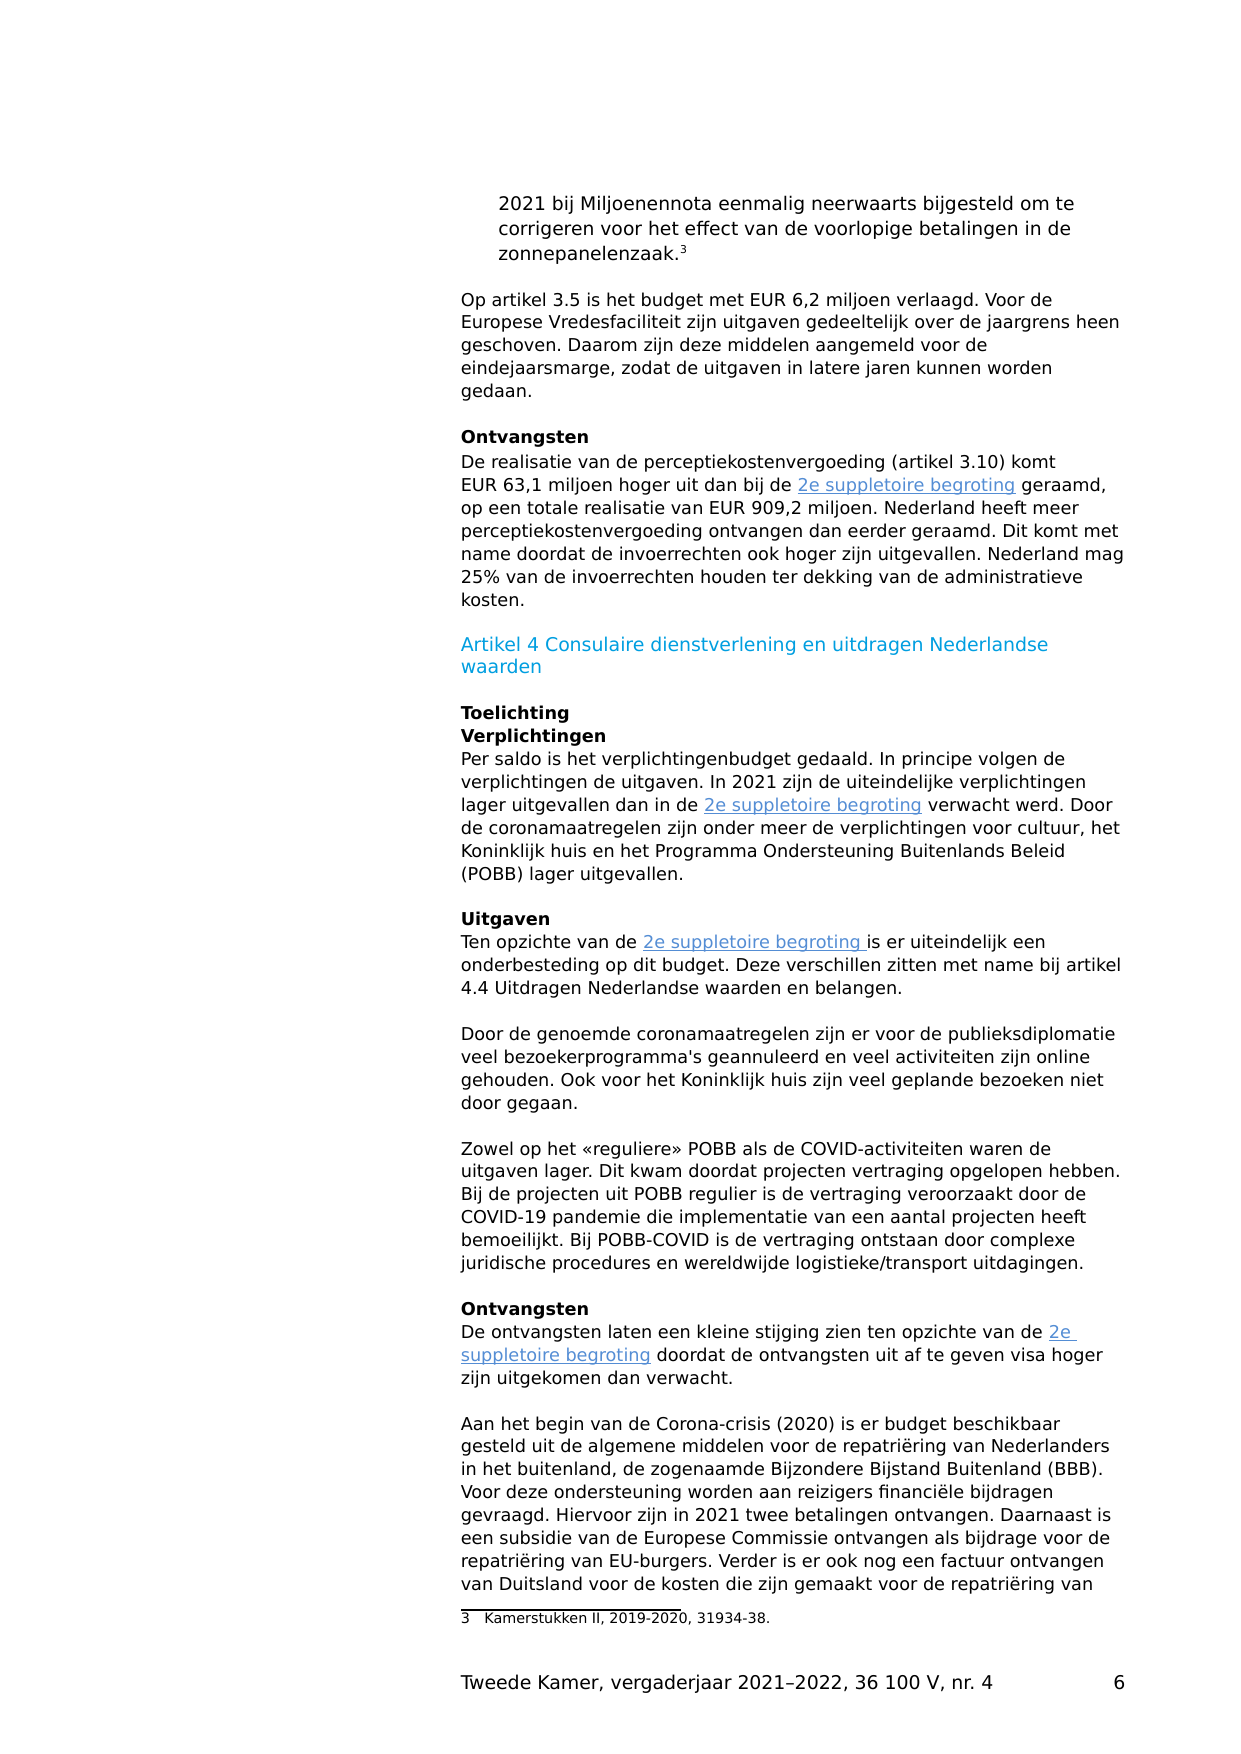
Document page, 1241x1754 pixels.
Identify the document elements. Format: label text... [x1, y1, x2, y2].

text Toelichting Verplichtingen Per saldo is het verplichtingenbudget gedaald. In principe volgen de verplichtingen de uitgaven. In 2021 zijn de uiteindelijke verplichtingen lager uitgevallen dan in de 2e suppletoire begroting verwacht werd. Door de coronamaatregelen zijn onder meer de verplichtingen voor cultuur, het Koninklijk huis en het Programma Ondersteuning Buitenlands Beleid (POBB) lager uitgevallen. [461, 701, 1125, 884]
text Aan het begin van de Corona-crisis (2020) is er budget beschikbaar gesteld uit de algemene middelen voor de repatriëring van Nederlanders in het buitenland, de zogenaamde Bijzondere Bijstand Buitenland (BBB). Voor deze ondersteuning worden aan reizigers financiële bijdragen gevraagd. Hiervoor zijn in 2021 twee betalingen ontvangen. Daarnaast is een subsidie van de Europese Commissie ontvangen als bijdrage voor de repatriëring van EU-burgers. Verder is er ook nog een factuur ontvangen van Duitsland voor de kosten die zijn gemaakt voor de repatriëring van [461, 1412, 1125, 1595]
text Ontvangsten De ontvangsten laten een kleine stijging zien ten opzichte van de 2e suppletoire begroting doordat de ontvangsten uit af te geven visa hoger zijn uitgekomen dan verwacht. [461, 1297, 1125, 1389]
text De realisatie van de perceptiekostenvergoeding (artikel 3.10) komt EUR 63,1 miljoen hoger uit dan bij de 2e suppletoire begroting geraamd, op een totale realisatie van EUR 909,2 miljoen. Nederland heeft meer perceptiekostenvergoeding ontvangen dan eerder geraamd. Dit komt met name doordat de invoerrechten ook hoger zijn uitgevallen. Nederland mag 25% van de invoerrechten houden ter dekking van de administratieve kosten. [461, 450, 1125, 611]
text Uitgaven Ten opzichte van de 2e suppletoire begroting is er uiteindelijk een onderbesteding op dit budget. Deze verschillen zitten met name bij artikel 4.4 Uitdragen Nederlandse waarden en belangen. [461, 907, 1125, 999]
text Op artikel 3.5 is het budget met EUR 6,2 miljoen verlaagd. Voor de Europese Vredesfaciliteit zijn uitgaven gedeeltelijk over de jaargrens heen geschoven. Daarom zijn deze middelen aangemeld voor de eindejaarsmarge, zodat de uitgaven in latere jaren kunnen worden gedaan. [461, 288, 1125, 402]
list 2021 bij Miljoenennota eenmalig neerwaarts bijgesteld om te corrigeren voor het effect van de voorlopige betalingen in de zonnepanelenzaak. [461, 191, 1125, 266]
text Door de genoemde coronamaatregelen zijn er voor de publieksdiplomatie veel bezoekerprogramma's geannuleerd en veel activiteiten zijn online gehouden. Ook voor het Koninklijk huis zijn veel geplande bezoeken niet door gegaan. [461, 1022, 1125, 1114]
list __Kamerstukken II, 2019-2020, 31934-38. [461, 1610, 1125, 1627]
text Ontvangsten [461, 425, 1125, 448]
title Artikel 4 Consulaire dienstverlening en uitdragen Nederlandse waarden [461, 633, 1125, 677]
text Zowel op het «reguliere» POBB als de COVID-activiteiten waren de uitgaven lager. Dit kwam doordat projecten vertraging opgelopen hebben. Bij de projecten uit POBB regulier is de vertraging veroorzaakt door de COVID-19 pandemie die implementatie van een aantal projecten heeft bemoeilijkt. Bij POBB-COVID is de vertraging ontstaan door complexe juridische procedures en wereldwijde logistieke/transport uitdagingen. [461, 1137, 1125, 1274]
